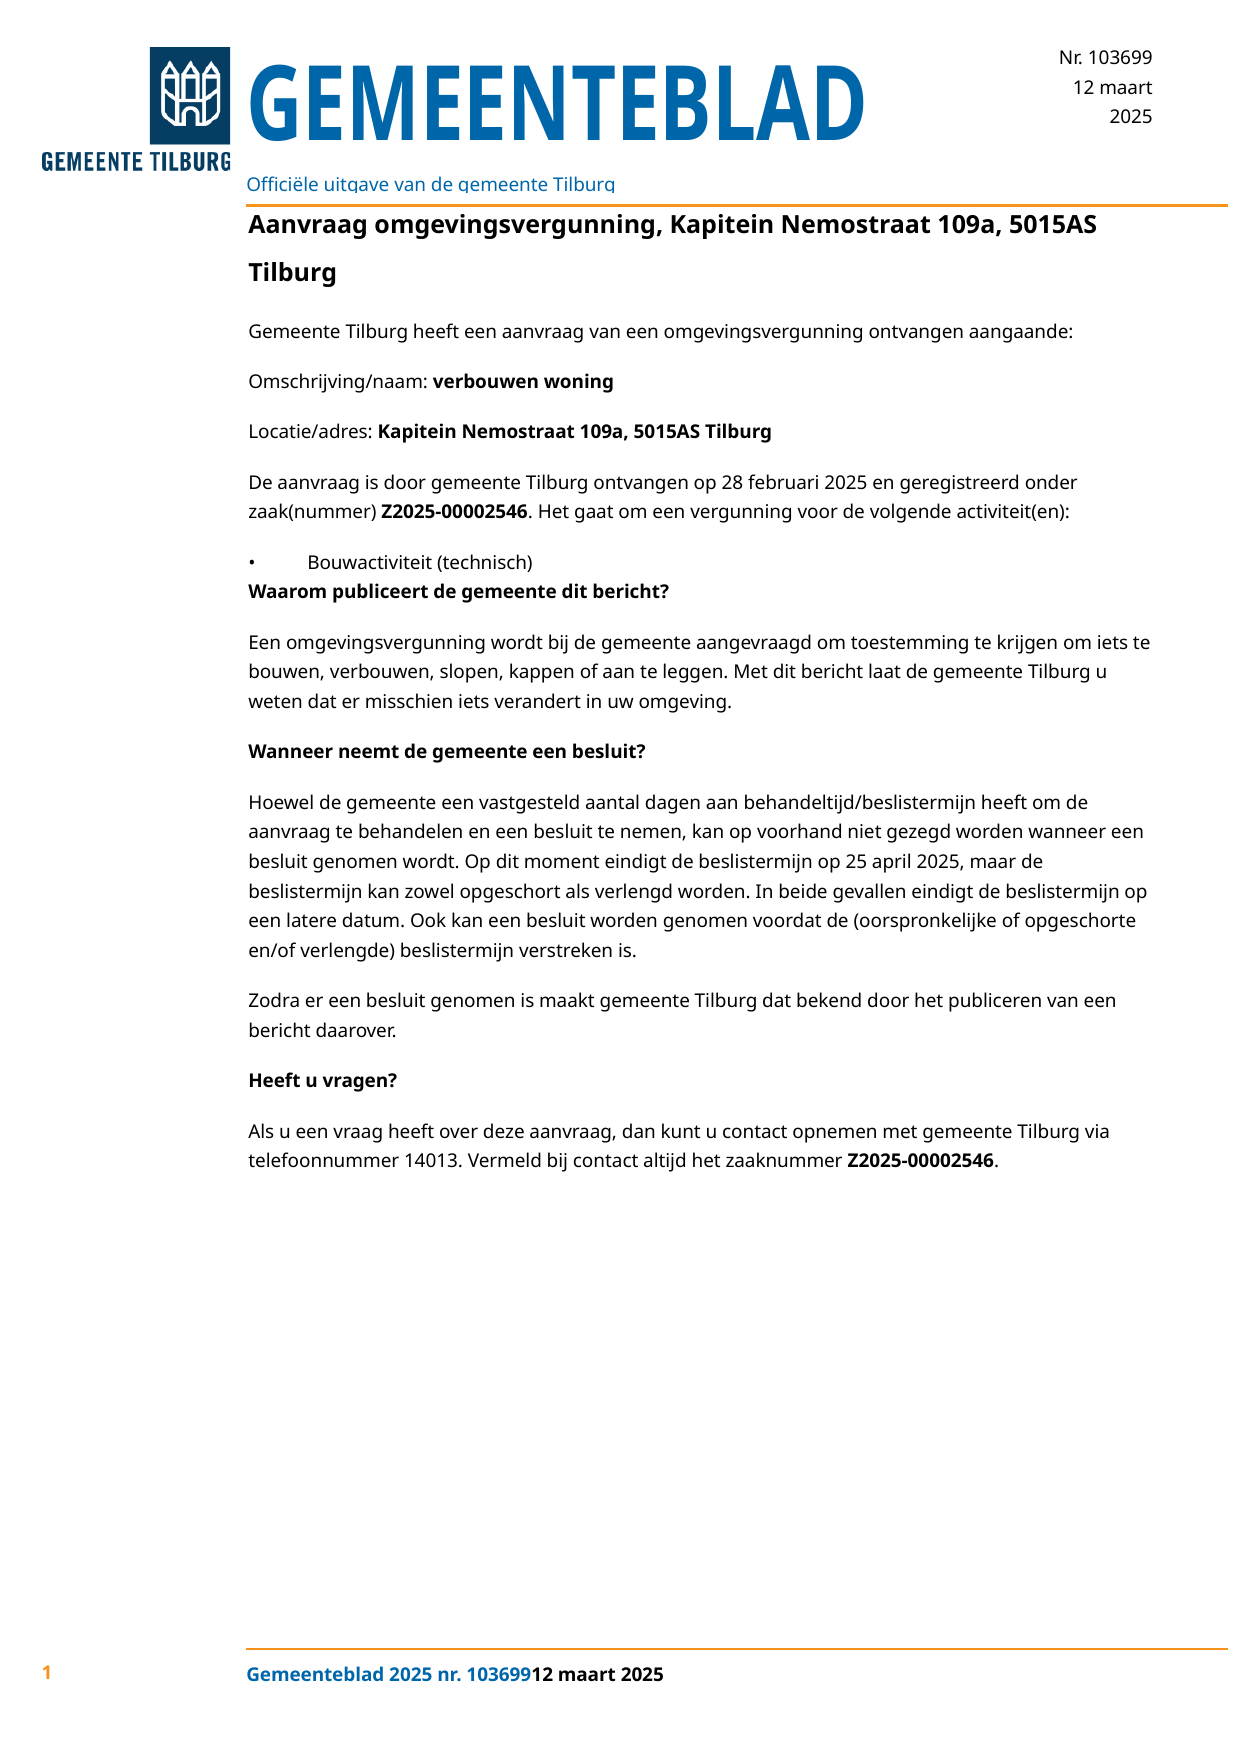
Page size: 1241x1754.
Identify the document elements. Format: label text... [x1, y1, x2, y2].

text De aanvraag is door gemeente Tilburg ontvangen op 28 februari 2025 en geregistreerd onder zaak(nummer) Z2025-00002546. Het gaat om een vergunning voor de volgende activiteit(en): [248, 469, 1152, 524]
text Gemeente Tilburg heeft een aanvraag van een omgevingsvergunning ontvangen aangaande: [248, 318, 1152, 344]
text Locatie/adres: Kapitein Nemostraat 109a, 5015AS Tilburg [248, 419, 1152, 444]
text Omschrijving/naam: verbouwen woning [248, 368, 1152, 394]
picture [41, 47, 231, 172]
text Een omgevingsvergunning wordt bij de gemeente aangevraagd om toestemming te krijgen om iets te bouwen, verbouwen, slopen, kappen of aan te leggen. Met dit bericht laat de gemeente Tilburg u weten dat er misschien iets verandert in uw omgeving. [248, 629, 1152, 714]
text Waarom publiceert de gemeente dit bericht? [248, 579, 1152, 604]
text Heeft u vragen? [248, 1067, 1152, 1093]
text Hoewel de gemeente een vastgesteld aantal dagen aan behandeltijd/beslistermijn heeft om de aanvraag te behandelen en een besluit te nemen, kan op voorhand niet gezegd worden wanneer een besluit genomen wordt. Op dit moment eindigt de beslistermijn op 25 april 2025, maar de beslistermijn kan zowel opgeschort als verlengd worden. In beide gevallen eindigt de beslistermijn op een latere datum. Ook kan een besluit worden genomen voordat de (oorspronkelijke of opgeschorte en/of verlengde) beslistermijn verstreken is. [248, 789, 1152, 963]
text Zodra er een besluit genomen is maakt gemeente Tilburg dat bekend door het publiceren van een bericht daarover. [248, 987, 1152, 1043]
text Aanvraag omgevingsvergunning, Kapitein Nemostraat 109a, 5015AS Tilburg [248, 207, 1152, 288]
list Bouwactiviteit (technisch) [248, 549, 1152, 575]
text Wanneer neemt de gemeente een besluit? [248, 739, 1152, 764]
text Als u een vraag heeft over deze aanvraag, dan kunt u contact opnemen met gemeente Tilburg via telefoonnummer 14013. Vermeld bij contact altijd het zaaknummer Z2025-00002546. [248, 1118, 1152, 1173]
